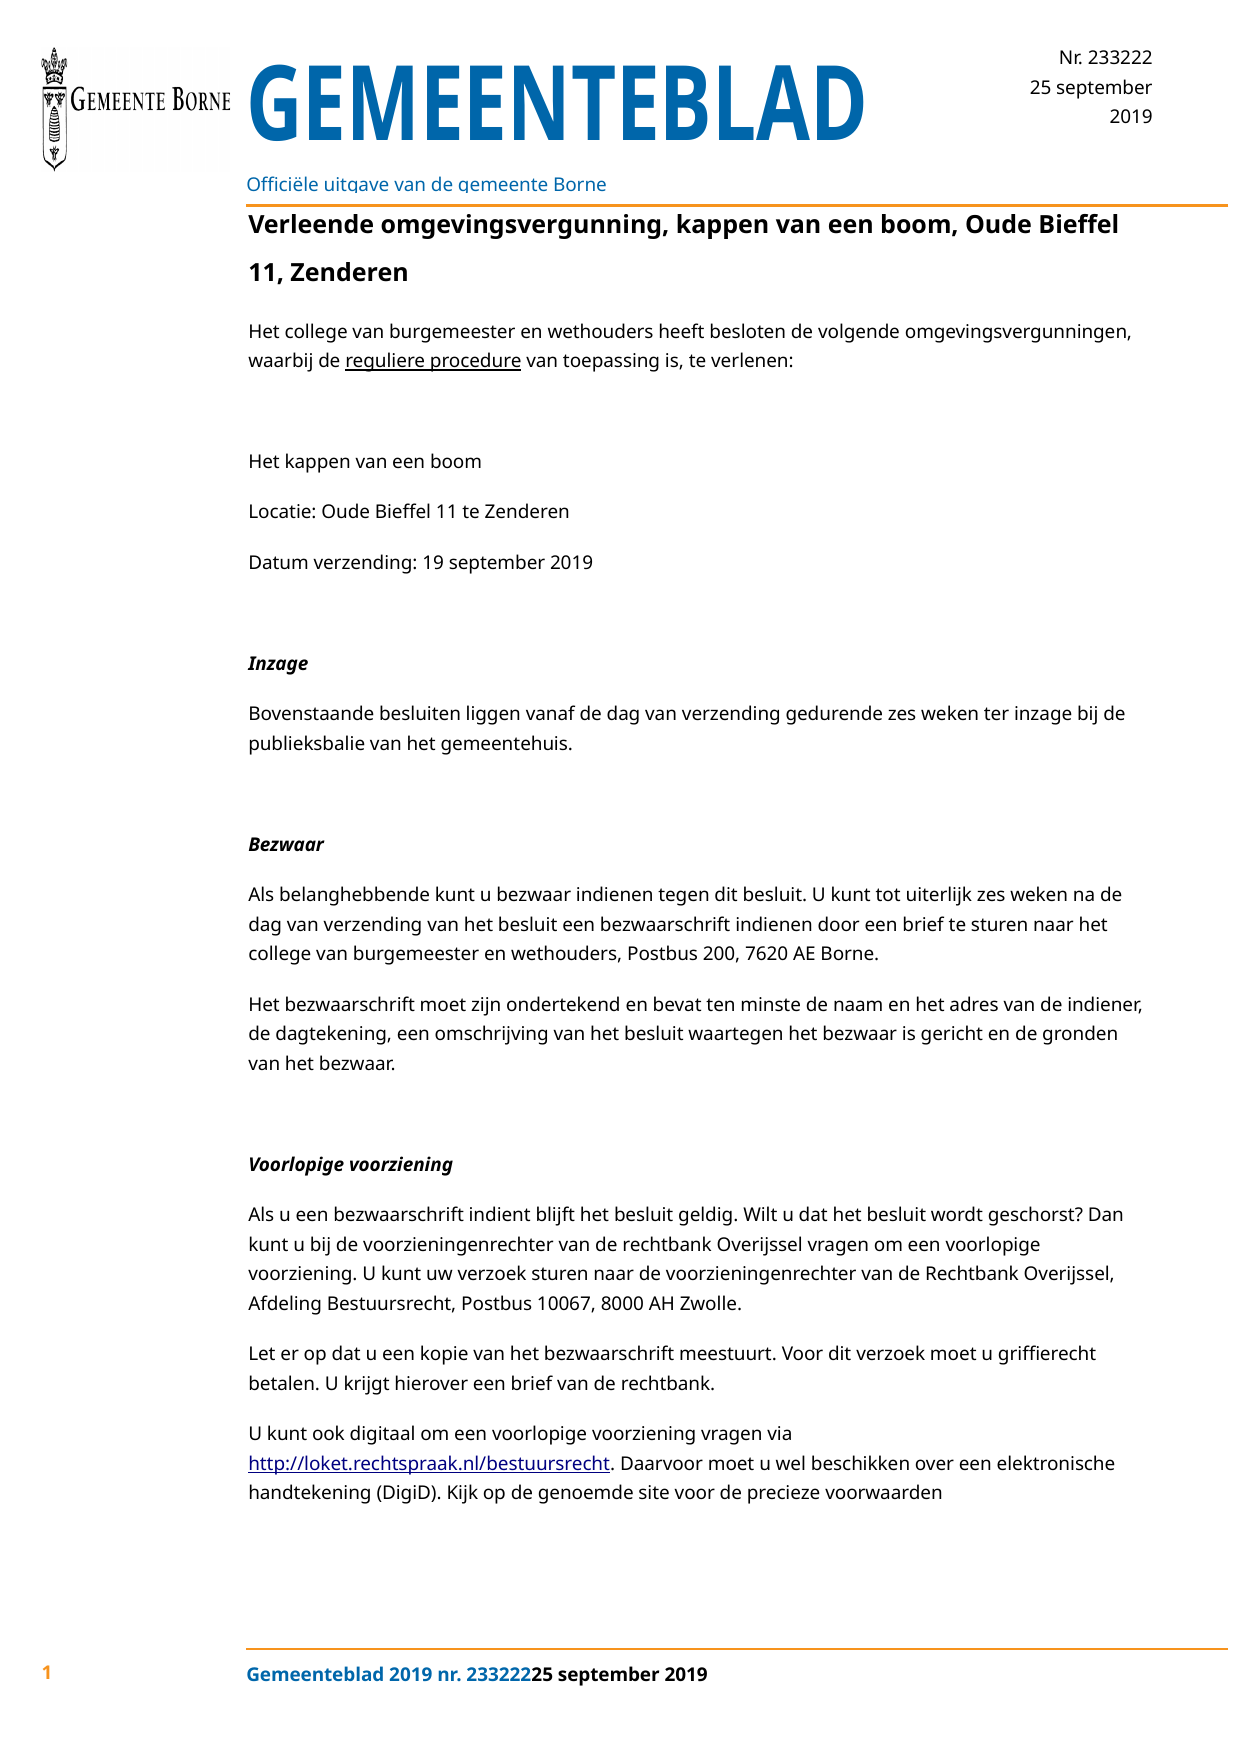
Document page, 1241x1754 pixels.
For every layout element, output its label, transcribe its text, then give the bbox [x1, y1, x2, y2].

text Het kappen van een boom [248, 448, 1152, 474]
text Als u een bezwaarschrift indient blijft het besluit geldig. Wilt u dat het besluit wordt geschorst? Dan kunt u bij de voorzieningenrechter van de rechtbank Overijssel vragen om een voorlopige voorziening. U kunt uw verzoek sturen naar de voorzieningenrechter van de Rechtbank Overijssel, Afdeling Bestuursrecht, Postbus 10067, 8000 AH Zwolle. [248, 1201, 1152, 1316]
text Inzage [248, 650, 1152, 676]
text Het bezwaarschrift moet zijn ondertekend en bevat ten minste de naam en het adres van de indiener, de dagtekening, een omschrijving van het besluit waartegen het bezwaar is gericht en de gronden van het bezwaar. [248, 991, 1152, 1076]
text Verleende omgevingsvergunning, kappen van een boom, Oude Bieffel 11, Zenderen [248, 207, 1152, 288]
text Datum verzending: 19 september 2019 [248, 549, 1152, 575]
picture [41, 47, 231, 172]
text Let er op dat u een kopie van het bezwaarschrift meestuurt. Voor dit verzoek moet u griffierecht betalen. U krijgt hierover een brief van de rechtbank. [248, 1340, 1152, 1396]
text Het college van burgemeester en wethouders heeft besloten de volgende omgevingsvergunningen, waarbij de reguliere procedure van toepassing is, te verlenen: [248, 318, 1152, 373]
text Bovenstaande besluiten liggen vanaf de dag van verzending gedurende zes weken ter inzage bij de publieksbalie van het gemeentehuis. [248, 700, 1152, 756]
text U kunt ook digitaal om een voorlopige voorziening vragen via http://loket.rechtspraak.nl/bestuursrecht. Daarvoor moet u wel beschikken over een elektronische handtekening (DigiD). Kijk op de genoemde site voor de precieze voorwaarden [248, 1420, 1152, 1505]
text Bezwaar [248, 831, 1152, 857]
text Locatie: Oude Bieffel 11 te Zenderen [248, 499, 1152, 524]
text Als belanghebbende kunt u bezwaar indienen tegen dit besluit. U kunt tot uiterlijk zes weken na de dag van verzending van het besluit een bezwaarschrift indienen door een brief te sturen naar het college van burgemeester en wethouders, Postbus 200, 7620 AE Borne. [248, 881, 1152, 966]
text Voorlopige voorziening [248, 1151, 1152, 1177]
